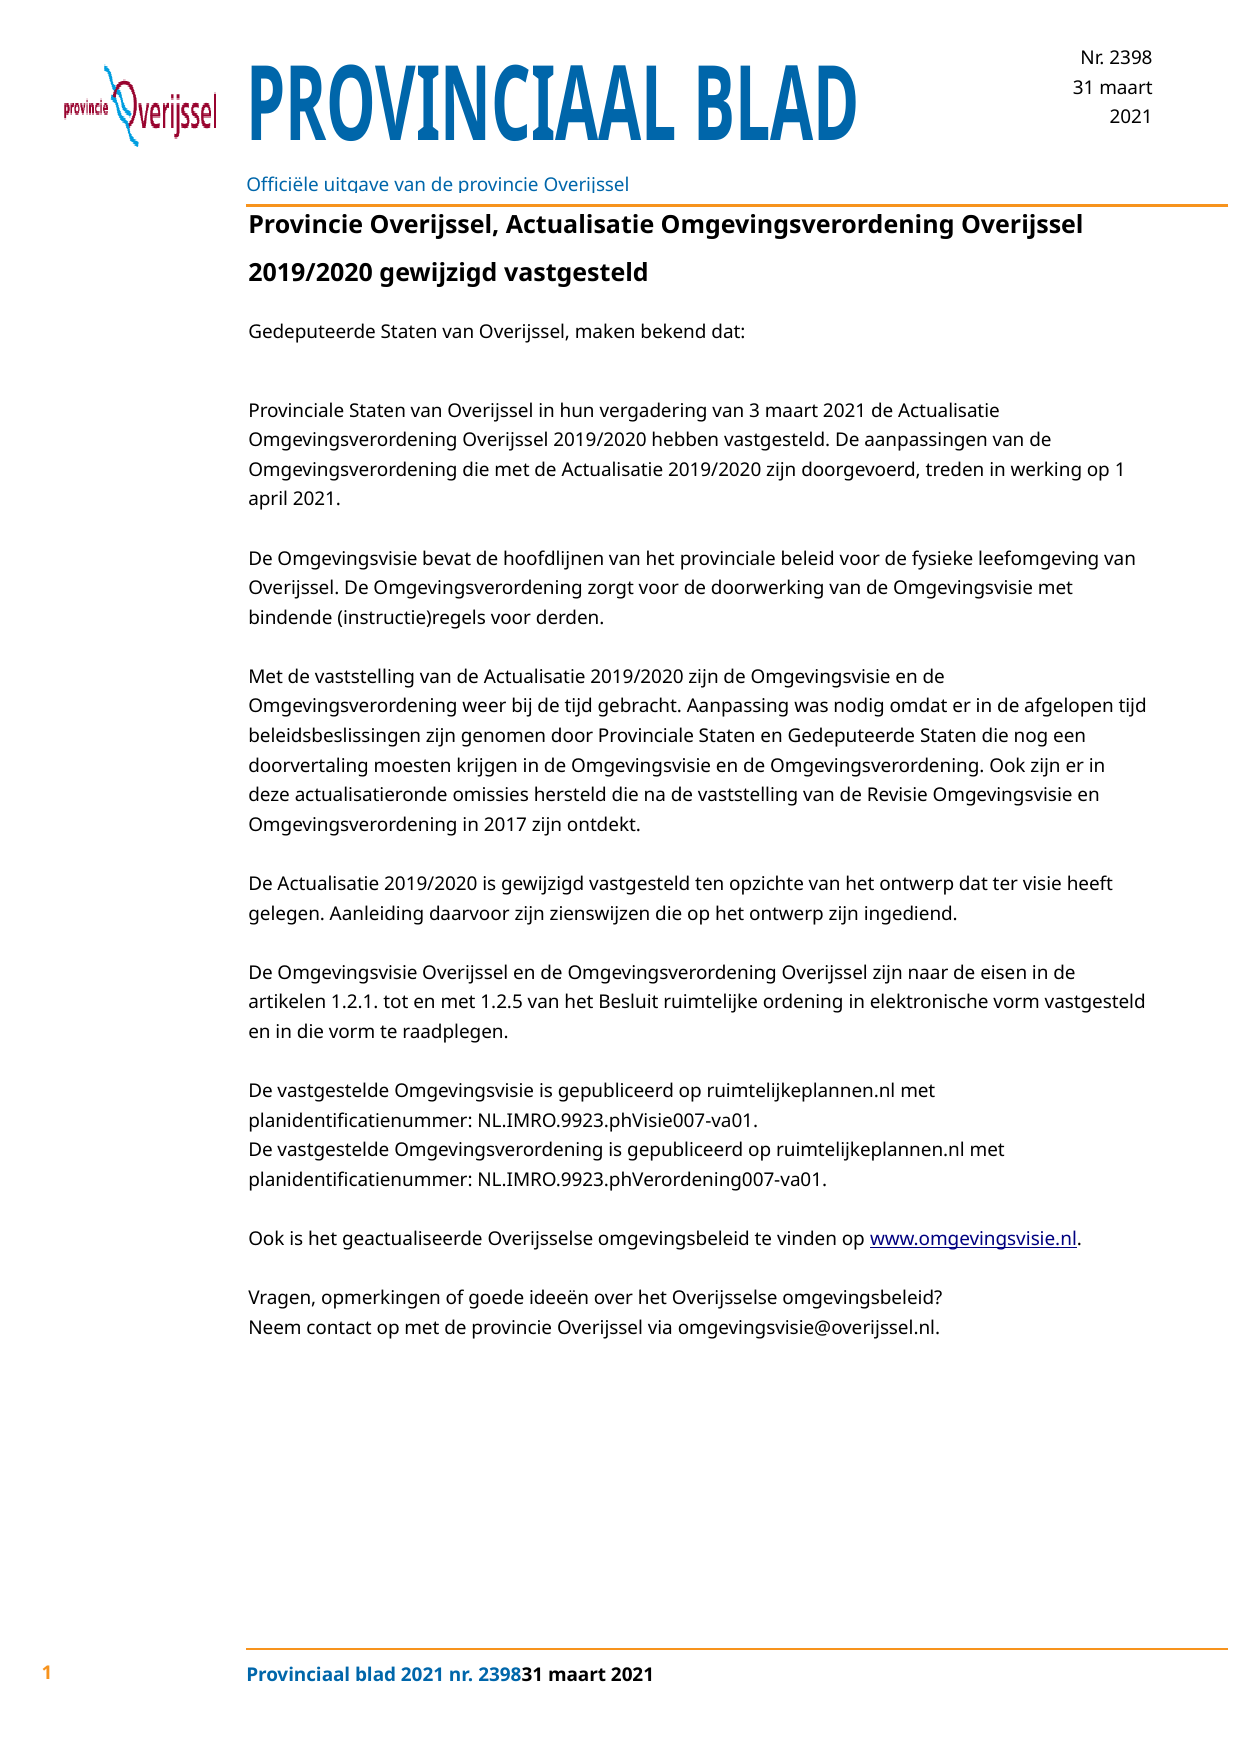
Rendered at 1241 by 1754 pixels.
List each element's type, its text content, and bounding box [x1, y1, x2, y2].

text De vastgestelde Omgevingsverordening is gepubliceerd op ruimtelijkeplannen.nl met planidentificatienummer: NL.IMRO.9923.phVerordening007-va01. [248, 1136, 1152, 1192]
text Provinciale Staten van Overijssel in hun vergadering van 3 maart 2021 de Actualisatie Omgevingsverordening Overijssel 2019/2020 hebben vastgesteld. De aanpassingen van de Omgevingsverordening die met de Actualisatie 2019/2020 zijn doorgevoerd, treden in werking op 1 april 2021. [248, 397, 1152, 511]
text Ook is het geactualiseerde Overijsselse omgevingsbeleid te vinden op www.omgevingsvisie.nl. [248, 1225, 1152, 1251]
text Met de vaststelling van de Actualisatie 2019/2020 zijn de Omgevingsvisie en de Omgevingsverordening weer bij de tijd gebracht. Aanpassing was nodig omdat er in de afgelopen tijd beleidsbeslissingen zijn genomen door Provinciale Staten en Gedeputeerde Staten die nog een doorvertaling moesten krijgen in de Omgevingsvisie en de Omgevingsverordening. Ook zijn er in deze actualisatieronde omissies hersteld die na de vaststelling van de Revisie Omgevingsvisie en Omgevingsverordening in 2017 zijn ontdekt. [248, 663, 1152, 837]
text Neem contact op met de provincie Overijssel via omgevingsvisie@overijssel.nl. [248, 1314, 1152, 1339]
text De Omgevingsvisie bevat de hoofdlijnen van het provinciale beleid voor de fysieke leefomgeving van Overijssel. De Omgevingsverordening zorgt voor de doorwerking van de Omgevingsvisie met bindende (instructie)regels voor derden. [248, 545, 1152, 629]
text De Actualisatie 2019/2020 is gewijzigd vastgesteld ten opzichte van het ontwerp dat ter visie heeft gelegen. Aanleiding daarvoor zijn zienswijzen die op het ontwerp zijn ingediend. [248, 870, 1152, 925]
text Vragen, opmerkingen of goede ideeën over het Overijsselse omgevingsbeleid? [248, 1284, 1152, 1310]
text Gedeputeerde Staten van Overijssel, maken bekend dat: [248, 318, 1152, 344]
text De Omgevingsvisie Overijssel en de Omgevingsverordening Overijssel zijn naar de eisen in de artikelen 1.2.1. tot en met 1.2.5 van het Besluit ruimtelijke ordening in elektronische vorm vastgesteld en in die vorm te raadplegen. [248, 959, 1152, 1044]
text Provincie Overijssel, Actualisatie Omgevingsverordening Overijssel 2019/2020 gewijzigd vastgesteld [248, 207, 1152, 288]
picture [41, 47, 231, 172]
text De vastgestelde Omgevingsvisie is gepubliceerd op ruimtelijkeplannen.nl met planidentificatienummer: NL.IMRO.9923.phVisie007-va01. [248, 1077, 1152, 1132]
